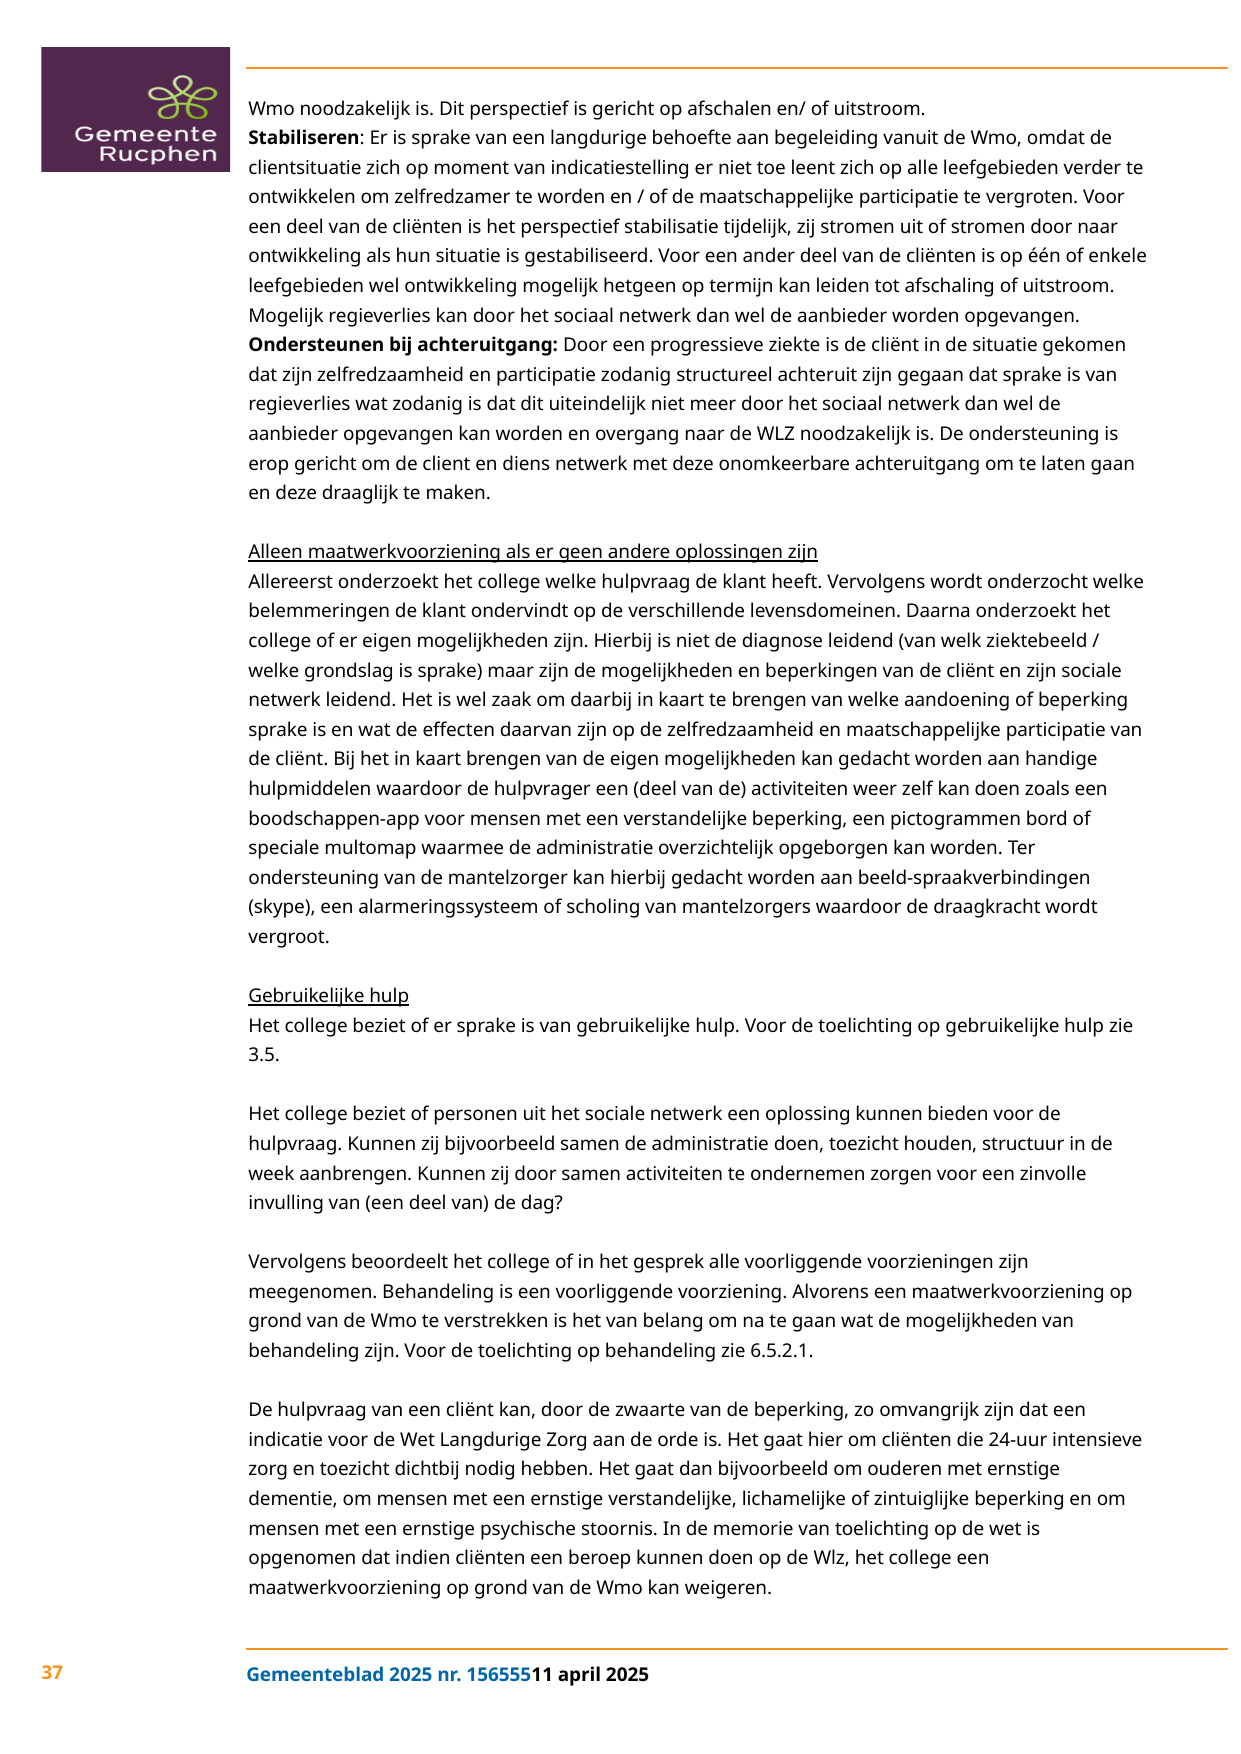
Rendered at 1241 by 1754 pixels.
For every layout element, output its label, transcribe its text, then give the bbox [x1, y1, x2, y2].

text Stabiliseren: Er is sprake van een langdurige behoefte aan begeleiding vanuit de Wmo, omdat de clientsituatie zich op moment van indicatiestelling er niet toe leent zich op alle leefgebieden verder te ontwikkelen om zelfredzamer te worden en / of de maatschappelijke participatie te vergroten. Voor een deel van de cliënten is het perspectief stabilisatie tijdelijk, zij stromen uit of stromen door naar ontwikkeling als hun situatie is gestabiliseerd. Voor een ander deel van de cliënten is op één of enkele leefgebieden wel ontwikkeling mogelijk hetgeen op termijn kan leiden tot afschaling of uitstroom. Mogelijk regieverlies kan door het sociaal netwerk dan wel de aanbieder worden opgevangen. [248, 124, 1152, 328]
picture [41, 47, 231, 172]
text Gebruikelijke hulp [248, 982, 1152, 1008]
text Wmo noodzakelijk is. Dit perspectief is gericht op afschalen en/ of uitstroom. [248, 95, 1152, 121]
text De hulpvraag van een cliënt kan, door de zwaarte van de beperking, zo omvangrijk zijn dat een indicatie voor de Wet Langdurige Zorg aan de orde is. Het gaat hier om cliënten die 24-uur intensieve zorg en toezicht dichtbij nodig hebben. Het gaat dan bijvoorbeeld om ouderen met ernstige dementie, om mensen met een ernstige verstandelijke, lichamelijke of zintuiglijke beperking en om mensen met een ernstige psychische stoornis. In de memorie van toelichting op de wet is opgenomen dat indien cliënten een beroep kunnen doen op de Wlz, het college een maatwerkvoorziening op grond van de Wmo kan weigeren. [248, 1396, 1152, 1600]
text Het college beziet of personen uit het sociale netwerk een oplossing kunnen bieden voor de hulpvraag. Kunnen zij bijvoorbeeld samen de administratie doen, toezicht houden, structuur in de week aanbrengen. Kunnen zij door samen activiteiten te ondernemen zorgen voor een zinvolle invulling van (een deel van) de dag? [248, 1101, 1152, 1215]
text Alleen maatwerkvoorziening als er geen andere oplossingen zijn [248, 538, 1152, 564]
text Allereerst onderzoekt het college welke hulpvraag de klant heeft. Vervolgens wordt onderzocht welke belemmeringen de klant ondervindt op de verschillende levensdomeinen. Daarna onderzoekt het college of er eigen mogelijkheden zijn. Hierbij is niet de diagnose leidend (van welk ziektebeeld / welke grondslag is sprake) maar zijn de mogelijkheden en beperkingen van de cliënt en zijn sociale netwerk leidend. Het is wel zaak om daarbij in kaart te brengen van welke aandoening of beperking sprake is en wat de effecten daarvan zijn op de zelfredzaamheid en maatschappelijke participatie van de cliënt. Bij het in kaart brengen van de eigen mogelijkheden kan gedacht worden aan handige hulpmiddelen waardoor de hulpvrager een (deel van de) activiteiten weer zelf kan doen zoals een boodschappen-app voor mensen met een verstandelijke beperking, een pictogrammen bord of speciale multomap waarmee de administratie overzichtelijk opgeborgen kan worden. Ter ondersteuning van de mantelzorger kan hierbij gedacht worden aan beeld-spraakverbindingen (skype), een alarmeringssysteem of scholing van mantelzorgers waardoor de draagkracht wordt vergroot. [248, 568, 1152, 949]
text Het college beziet of er sprake is van gebruikelijke hulp. Voor de toelichting op gebruikelijke hulp zie 3.5. [248, 1012, 1152, 1067]
text Vervolgens beoordeelt het college of in het gesprek alle voorliggende voorzieningen zijn meegenomen. Behandeling is een voorliggende voorziening. Alvorens een maatwerkvoorziening op grond van de Wmo te verstrekken is het van belang om na te gaan wat de mogelijkheden van behandeling zijn. Voor de toelichting op behandeling zie 6.5.2.1. [248, 1248, 1152, 1363]
text Ondersteunen bij achteruitgang: Door een progressieve ziekte is de cliënt in de situatie gekomen dat zijn zelfredzaamheid en participatie zodanig structureel achteruit zijn gegaan dat sprake is van regieverlies wat zodanig is dat dit uiteindelijk niet meer door het sociaal netwerk dan wel de aanbieder opgevangen kan worden en overgang naar de WLZ noodzakelijk is. De ondersteuning is erop gericht om de client en diens netwerk met deze onomkeerbare achteruitgang om te laten gaan en deze draaglijk te maken. [248, 331, 1152, 505]
